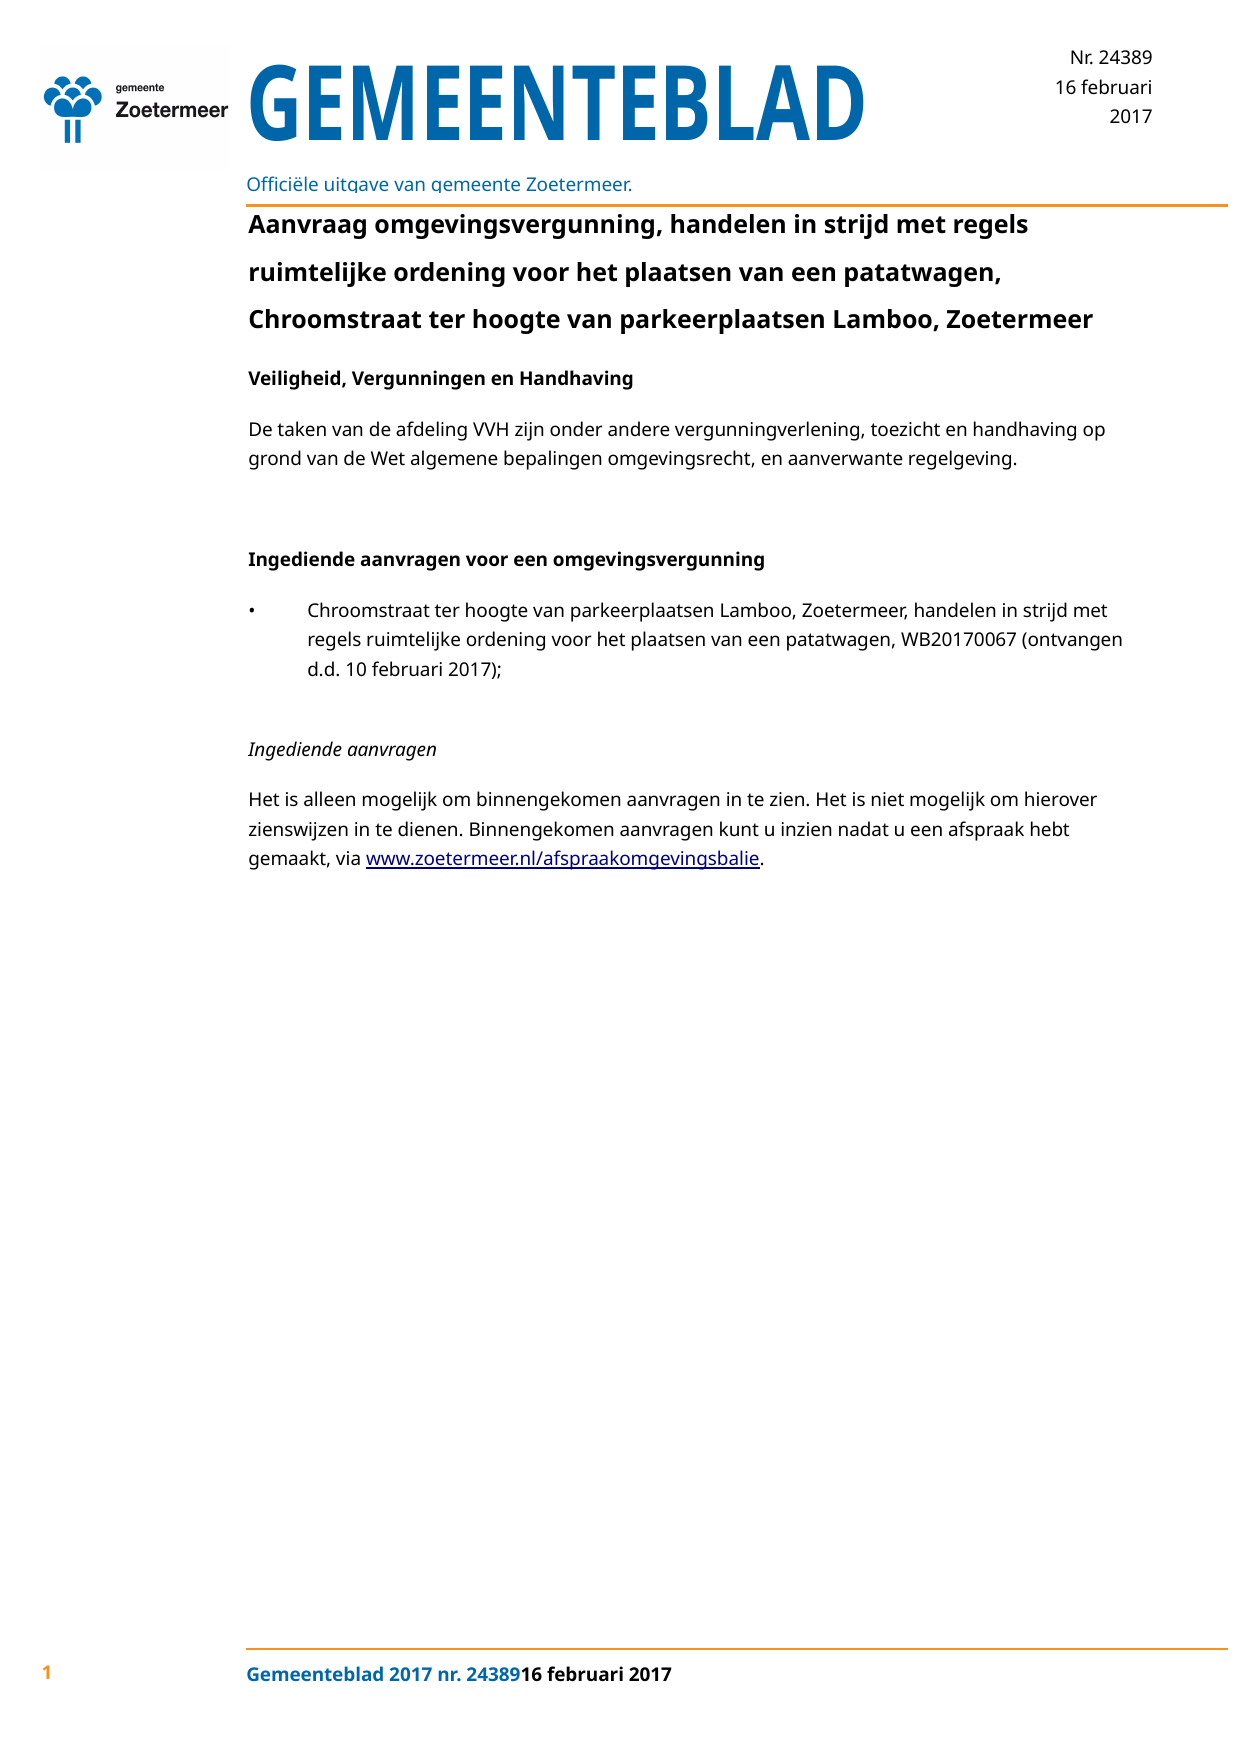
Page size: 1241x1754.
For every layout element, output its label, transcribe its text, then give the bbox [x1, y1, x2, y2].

text Ingediende aanvragen [248, 736, 1152, 762]
text De taken van de afdeling VVH zijn onder andere vergunningverlening, toezicht en handhaving op grond van de Wet algemene bepalingen omgevingsrecht, en aanverwante regelgeving. [248, 416, 1152, 471]
text Aanvraag omgevingsvergunning, handelen in strijd met regels ruimtelijke ordening voor het plaatsen van een patatwagen, Chroomstraat ter hoogte van parkeerplaatsen Lamboo, Zoetermeer [248, 207, 1152, 336]
picture [41, 47, 231, 172]
list Chroomstraat ter hoogte van parkeerplaatsen Lamboo, Zoetermeer, handelen in strijd met regels ruimtelijke ordening voor het plaatsen van een patatwagen, WB20170067 (ontvangen d.d. 10 februari 2017); [248, 597, 1152, 682]
text Het is alleen mogelijk om binnengekomen aanvragen in te zien. Het is niet mogelijk om hierover zienswijzen in te dienen. Binnengekomen aanvragen kunt u inzien nadat u een afspraak hebt gemaakt, via www.zoetermeer.nl/afspraakomgevingsbalie. [248, 786, 1152, 871]
text Ingediende aanvragen voor een omgevingsvergunning [248, 546, 1152, 572]
text Veiligheid, Vergunningen en Handhaving [248, 366, 1152, 391]
